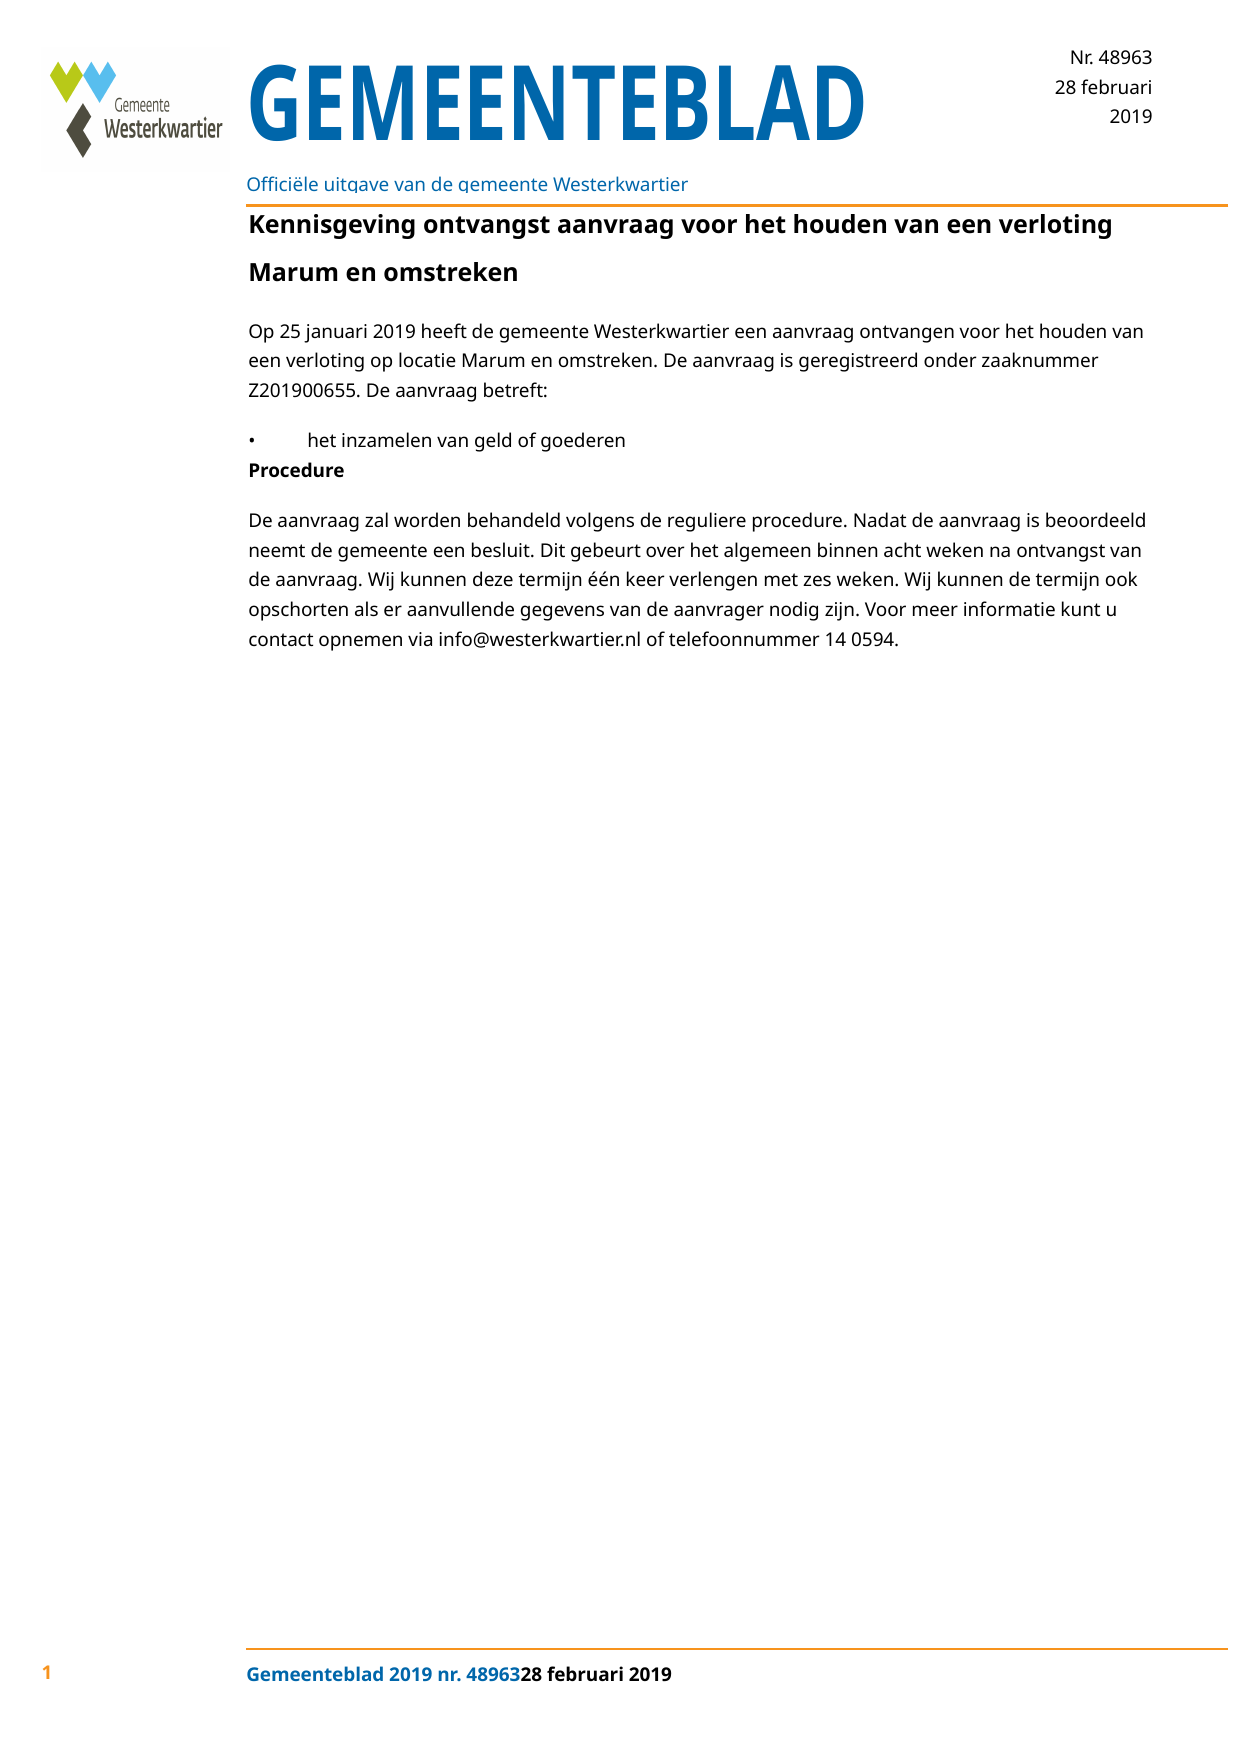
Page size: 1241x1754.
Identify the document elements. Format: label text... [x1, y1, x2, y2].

picture [41, 47, 231, 172]
text Procedure [248, 457, 1152, 483]
list het inzamelen van geld of goederen [248, 427, 1152, 453]
text De aanvraag zal worden behandeld volgens de reguliere procedure. Nadat de aanvraag is beoordeeld neemt de gemeente een besluit. Dit gebeurt over het algemeen binnen acht weken na ontvangst van de aanvraag. Wij kunnen deze termijn één keer verlengen met zes weken. Wij kunnen de termijn ook opschorten als er aanvullende gegevens van de aanvrager nodig zijn. Voor meer informatie kunt u contact opnemen via info@westerkwartier.nl of telefoonnummer 14 0594. [248, 507, 1152, 652]
text Kennisgeving ontvangst aanvraag voor het houden van een verloting Marum en omstreken [248, 207, 1152, 288]
text Op 25 januari 2019 heeft de gemeente Westerkwartier een aanvraag ontvangen voor het houden van een verloting op locatie Marum en omstreken. De aanvraag is geregistreerd onder zaaknummer Z201900655. De aanvraag betreft: [248, 318, 1152, 403]
